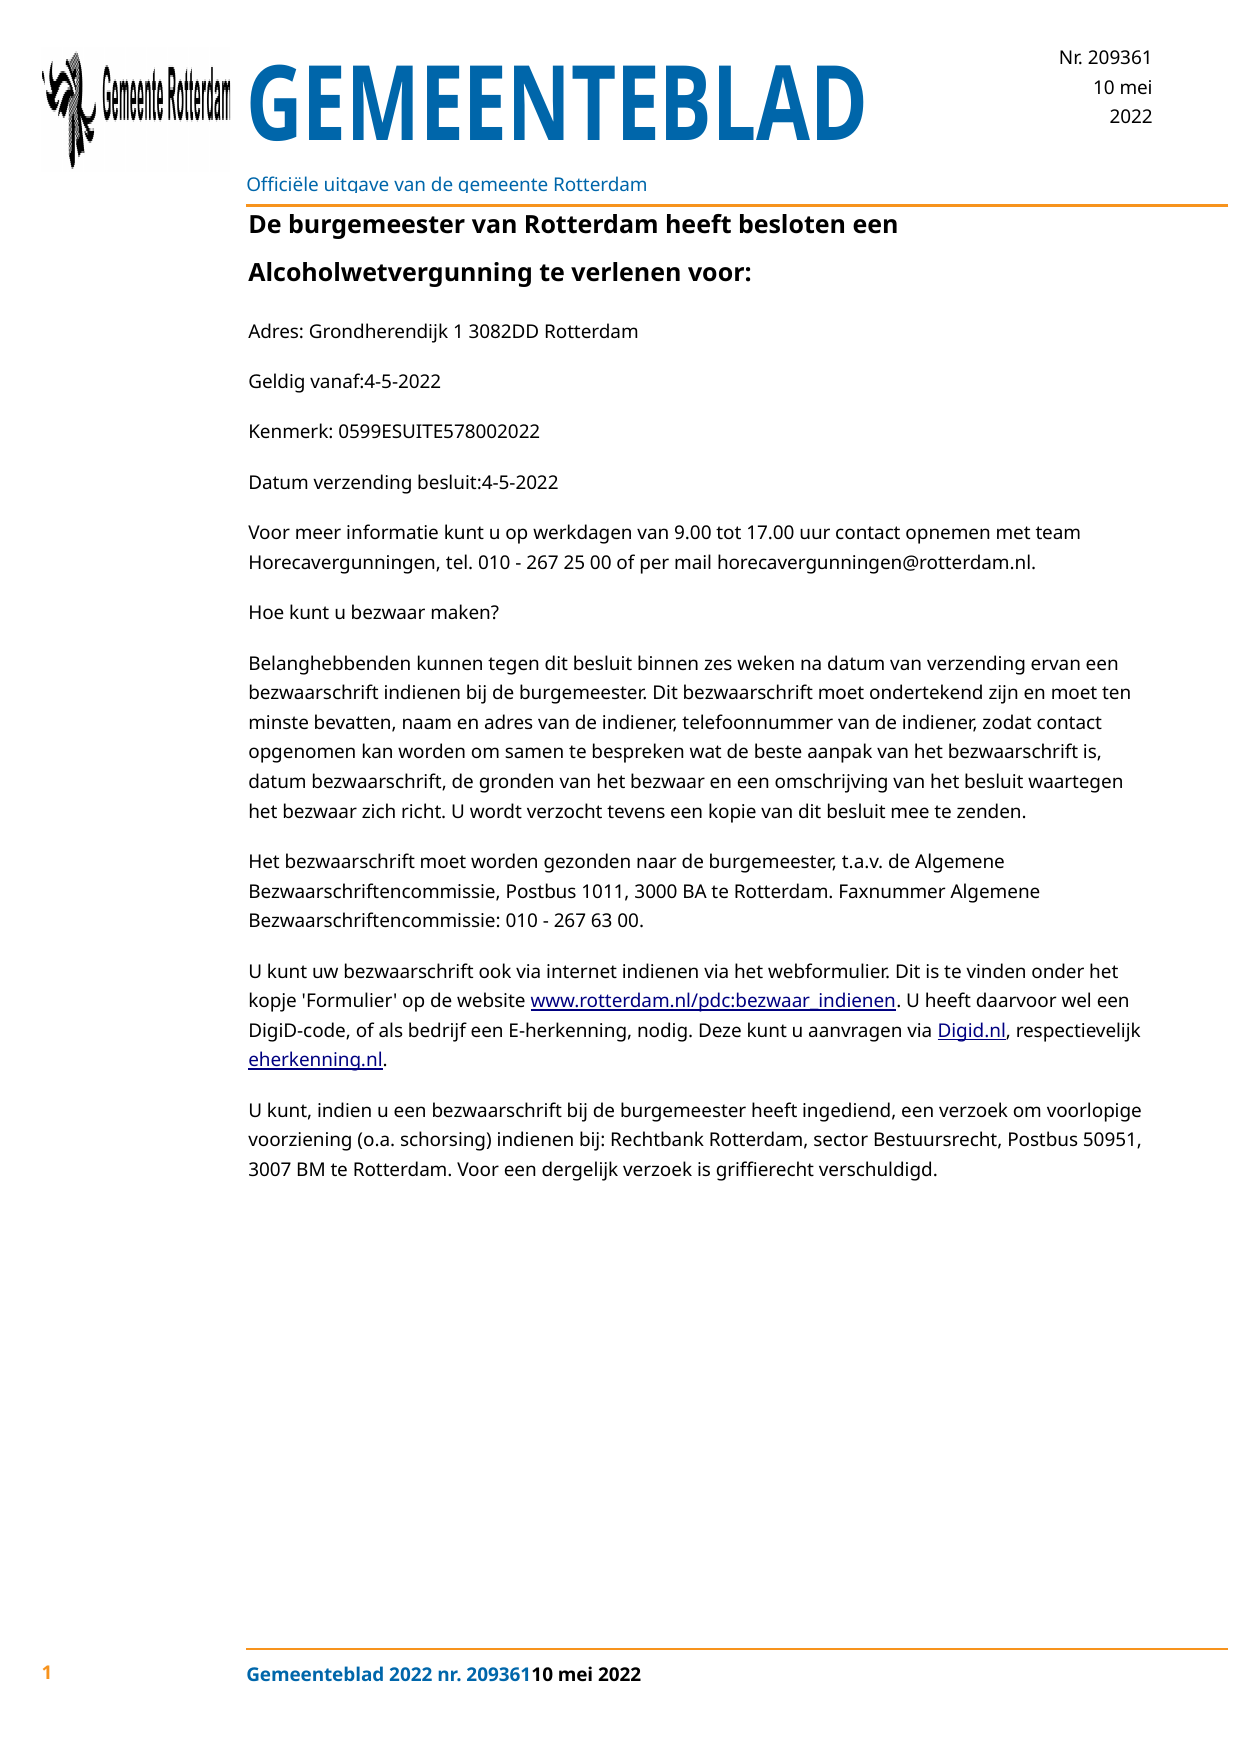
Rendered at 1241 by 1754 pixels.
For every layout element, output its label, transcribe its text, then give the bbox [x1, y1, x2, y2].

text Datum verzending besluit:4-5-2022 [248, 469, 1152, 495]
text Hoe kunt u bezwaar maken? [248, 599, 1152, 625]
text De burgemeester van Rotterdam heeft besloten een Alcoholwetvergunning te verlenen voor: [248, 207, 1152, 288]
text Voor meer informatie kunt u op werkdagen van 9.00 tot 17.00 uur contact opnemen met team Horecavergunningen, tel. 010 - 267 25 00 of per mail horecavergunningen@rotterdam.nl. [248, 519, 1152, 575]
text Geldig vanaf:4-5-2022 [248, 368, 1152, 394]
picture [41, 47, 231, 172]
text Belanghebbenden kunnen tegen dit besluit binnen zes weken na datum van verzending ervan een bezwaarschrift indienen bij de burgemeester. Dit bezwaarschrift moet ondertekend zijn en moet ten minste bevatten, naam en adres van de indiener, telefoonnummer van de indiener, zodat contact opgenomen kan worden om samen te bespreken wat de beste aanpak van het bezwaarschrift is, datum bezwaarschrift, de gronden van het bezwaar en een omschrijving van het besluit waartegen het bezwaar zich richt. U wordt verzocht tevens een kopie van dit besluit mee te zenden. [248, 650, 1152, 824]
text Het bezwaarschrift moet worden gezonden naar de burgemeester, t.a.v. de Algemene Bezwaarschriftencommissie, Postbus 1011, 3000 BA te Rotterdam. Faxnummer Algemene Bezwaarschriftencommissie: 010 - 267 63 00. [248, 848, 1152, 933]
text Adres: Grondherendijk 1 3082DD Rotterdam [248, 318, 1152, 344]
text U kunt, indien u een bezwaarschrift bij de burgemeester heeft ingediend, een verzoek om voorlopige voorziening (o.a. schorsing) indienen bij: Rechtbank Rotterdam, sector Bestuursrecht, Postbus 50951, 3007 BM te Rotterdam. Voor een dergelijk verzoek is griffierecht verschuldigd. [248, 1097, 1152, 1182]
text U kunt uw bezwaarschrift ook via internet indienen via het webformulier. Dit is te vinden onder het kopje 'Formulier' op de website www.rotterdam.nl/pdc:bezwaar_indienen. U heeft daarvoor wel een DigiD-code, of als bedrijf een E-herkenning, nodig. Deze kunt u aanvragen via Digid.nl, respectievelijk eherkenning.nl. [248, 958, 1152, 1072]
text Kenmerk: 0599ESUITE578002022 [248, 419, 1152, 444]
